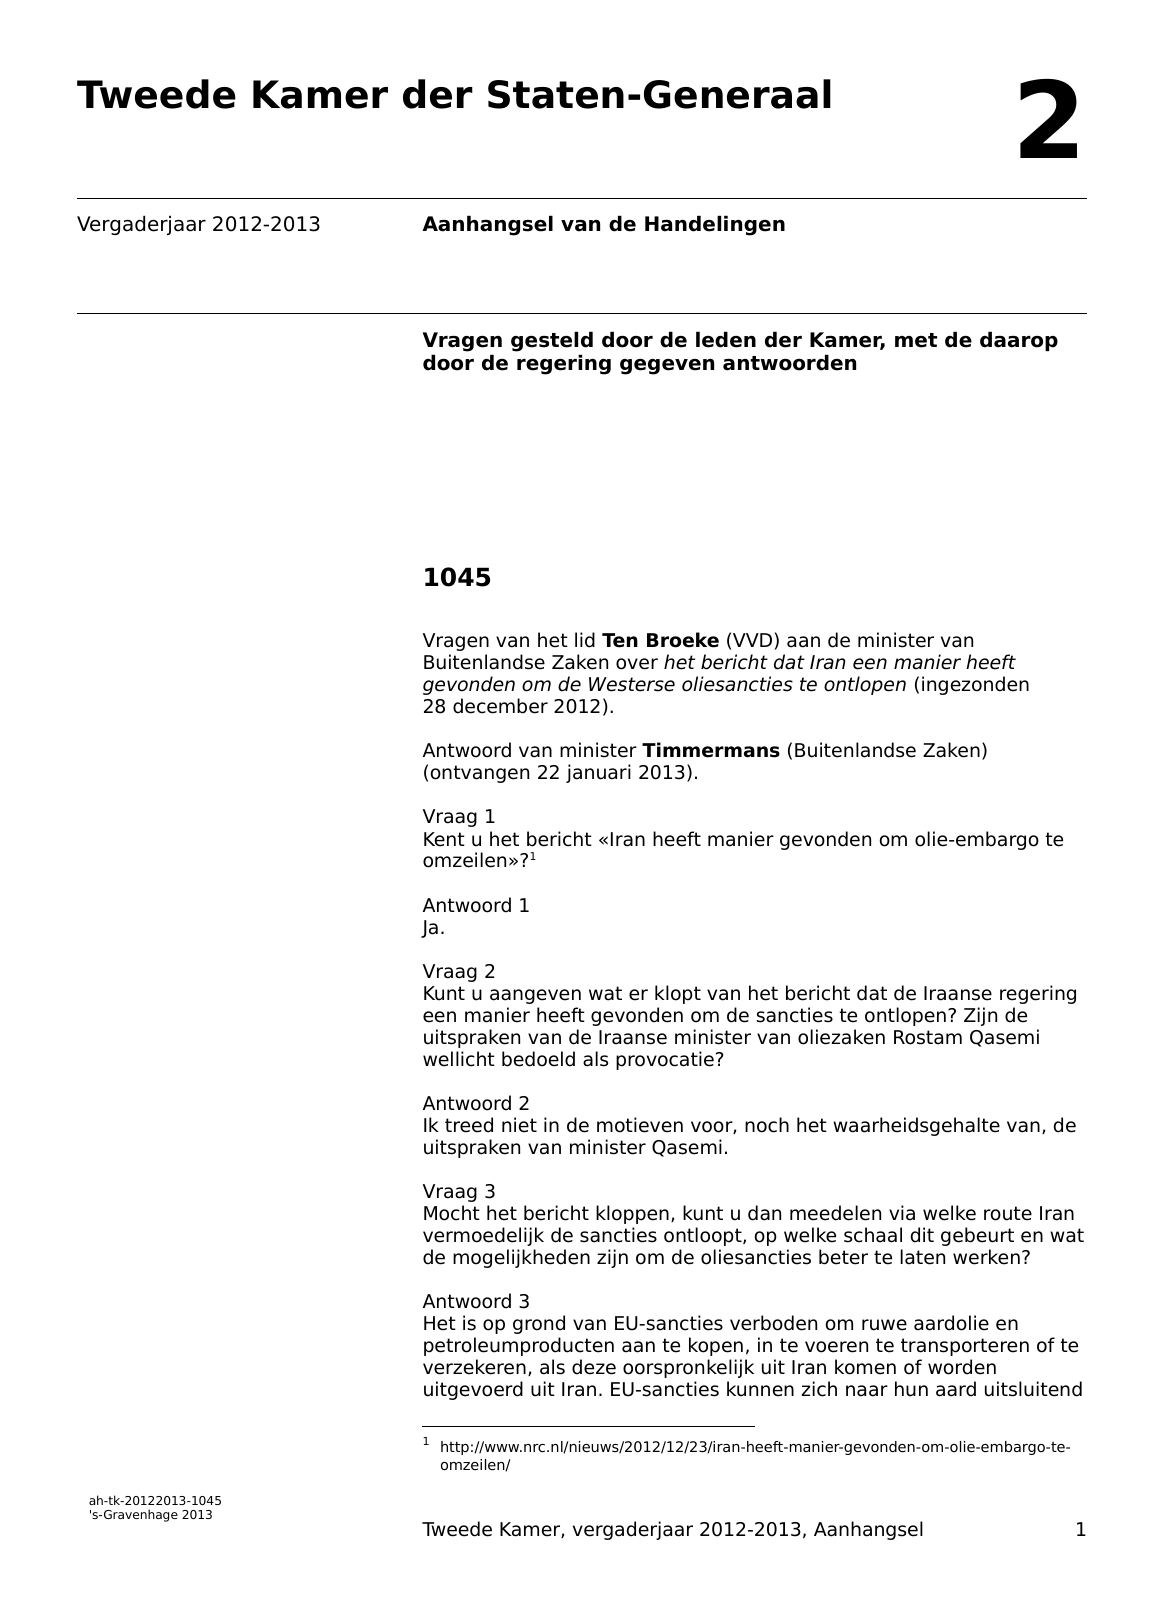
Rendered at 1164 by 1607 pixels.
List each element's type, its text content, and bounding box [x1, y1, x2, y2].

text Kunt u aangeven wat er klopt van het bericht dat de Iraanse regering een manier heeft gevonden om de sancties te ontlopen? Zijn de uitspraken van de Iraanse minister van oliezaken Rostam Qasemi wellicht bedoeld als provocatie? [422, 983, 1087, 1071]
table_cell Vragen gesteld door de leden der Kamer, met de daarop door de regering gegeven antwoorden [422, 314, 1087, 375]
text Mocht het bericht kloppen, kunt u dan meedelen via welke route Iran vermoedelijk de sancties ontloopt, op welke schaal dit gebeurt en wat de mogelijkheden zijn om de oliesancties beter te laten werken? [422, 1203, 1087, 1269]
text Ik treed niet in de motieven voor, noch het waarheidsgehalte van, de uitspraken van minister Qasemi. [422, 1115, 1087, 1159]
text Antwoord 3 [422, 1291, 1087, 1313]
text Kent u het bericht «Iran heeft manier gevonden om olie-embargo te omzeilen»? [422, 828, 1087, 872]
text ah-tk-20122013-1045 [88, 1494, 323, 1508]
text Vraag 2 [422, 961, 1087, 983]
text 1045 [422, 563, 1087, 592]
text Vragen van het lid Ten Broeke (VVD) aan de minister van Buitenlandse Zaken over het bericht dat Iran een manier heeft gevonden om de Westerse oliesancties te ontlopen (ingezonden 28 december 2012). [422, 630, 1087, 718]
text Antwoord van minister Timmermans (Buitenlandse Zaken) (ontvangen 22 januari 2013). [422, 740, 1087, 784]
text Het is op grond van EU-sancties verboden om ruwe aardolie en petroleumproducten aan te kopen, in te voeren te transporteren of te verzekeren, als deze oorspronkelijk uit Iran komen of worden uitgevoerd uit Iran. EU-sancties kunnen zich naar hun aard uitsluitend [422, 1313, 1087, 1401]
text Antwoord 2 [422, 1093, 1087, 1115]
text Vraag 1 [422, 806, 1087, 828]
text Antwoord 1 [422, 894, 1087, 917]
table_header 2 [886, 59, 1087, 198]
text http://www.nrc.nl/nieuws/2012/12/23/iran-heeft-manier-gevonden-om-olie-embargo-te-omzeilen/ [422, 1435, 1087, 1474]
text Vraag 3 [422, 1181, 1087, 1203]
table_cell [77, 314, 422, 375]
table_cell Vergaderjaar 2012-2013 [77, 199, 422, 313]
text 's-Gravenhage 2013 [88, 1508, 323, 1522]
table_header Tweede Kamer der Staten-Generaal [77, 59, 886, 198]
text Ja. [422, 917, 1087, 938]
table_cell Aanhangsel van de Handelingen [422, 199, 1087, 313]
